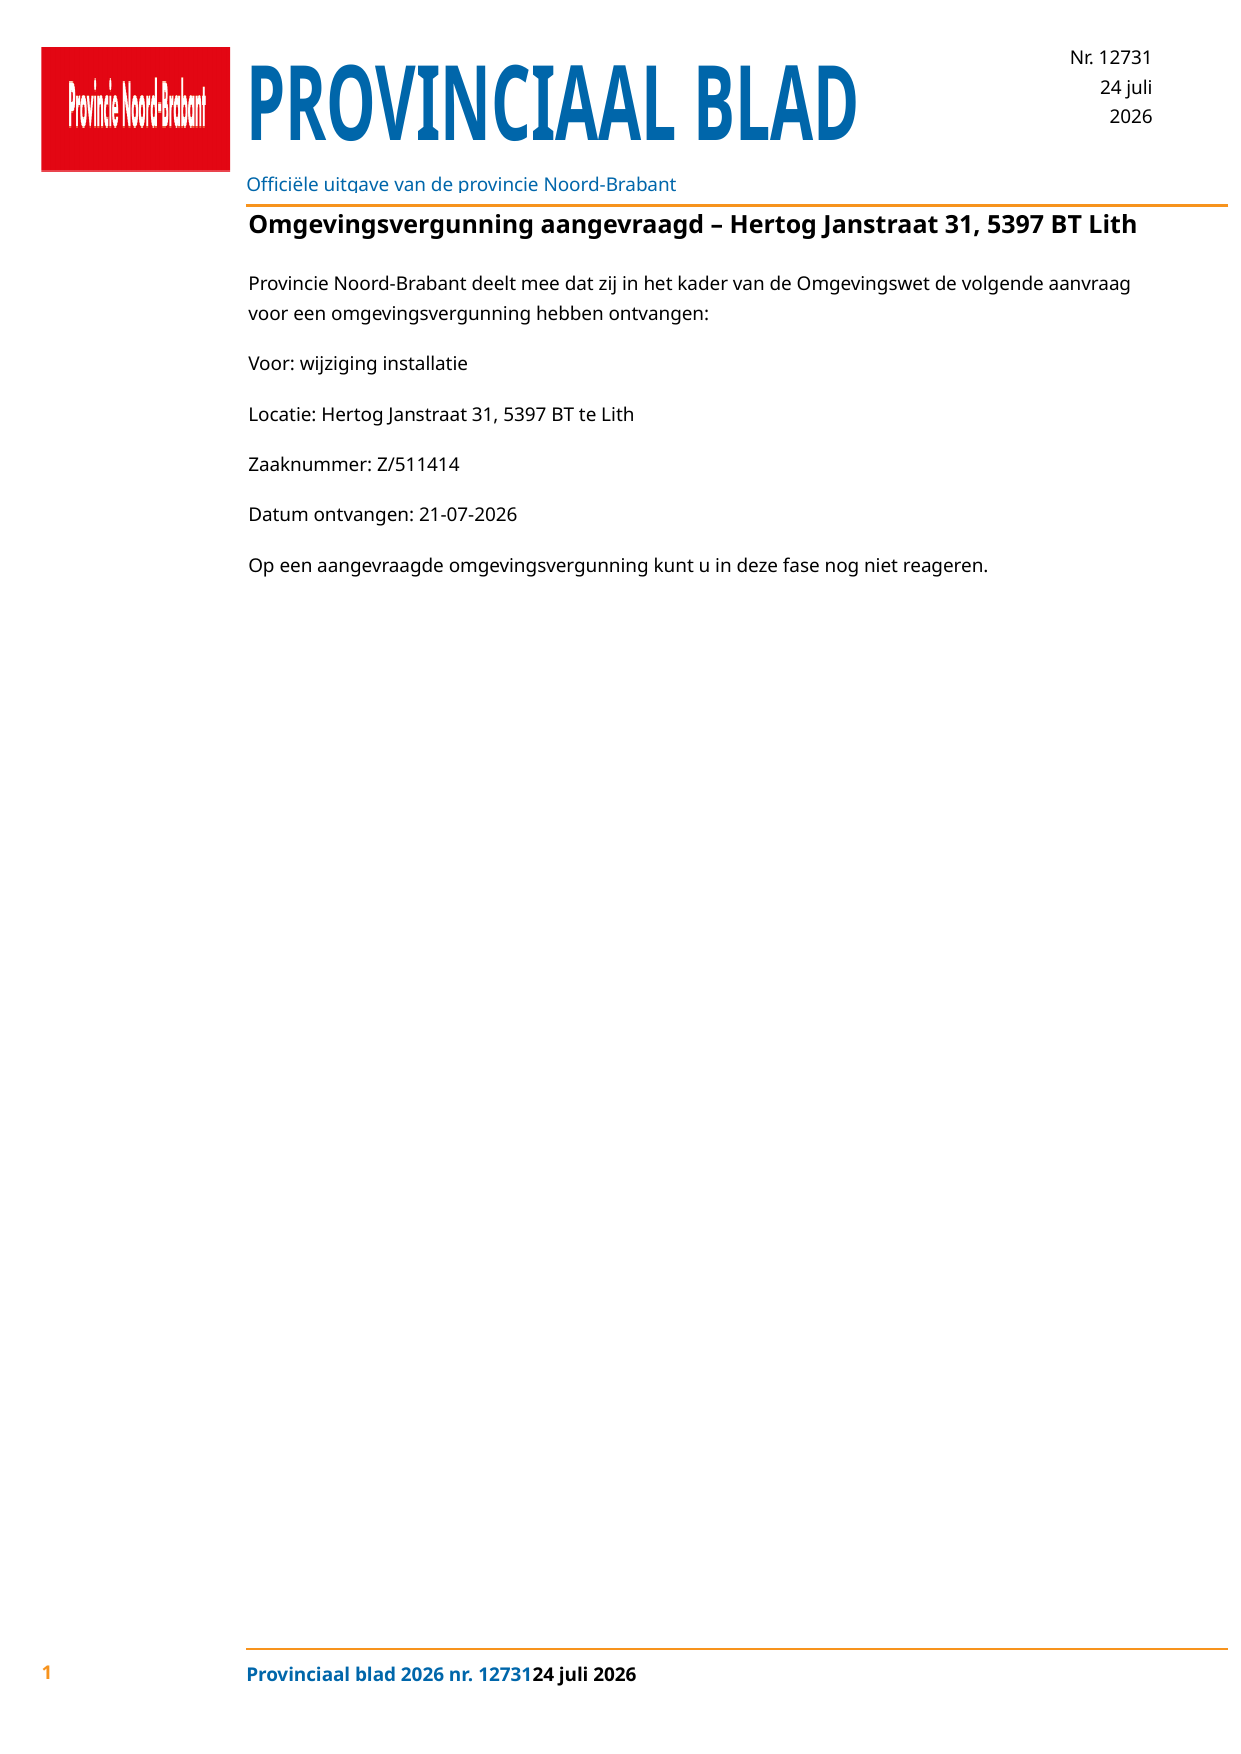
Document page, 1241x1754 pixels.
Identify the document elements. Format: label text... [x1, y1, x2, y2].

text Provincie Noord-Brabant deelt mee dat zij in het kader van de Omgevingswet de volgende aanvraag voor een omgevingsvergunning hebben ontvangen: [248, 270, 1152, 326]
text Locatie: Hertog Janstraat 31, 5397 BT te Lith [248, 401, 1152, 426]
text Omgevingsvergunning aangevraagd – Hertog Janstraat 31, 5397 BT Lith [248, 207, 1152, 241]
picture [41, 47, 231, 172]
text Voor: wijziging installatie [248, 350, 1152, 376]
text Datum ontvangen: 21-07-2026 [248, 502, 1152, 527]
text Zaaknummer: Z/511414 [248, 451, 1152, 477]
text Op een aangevraagde omgevingsvergunning kunt u in deze fase nog niet reageren. [248, 552, 1152, 578]
